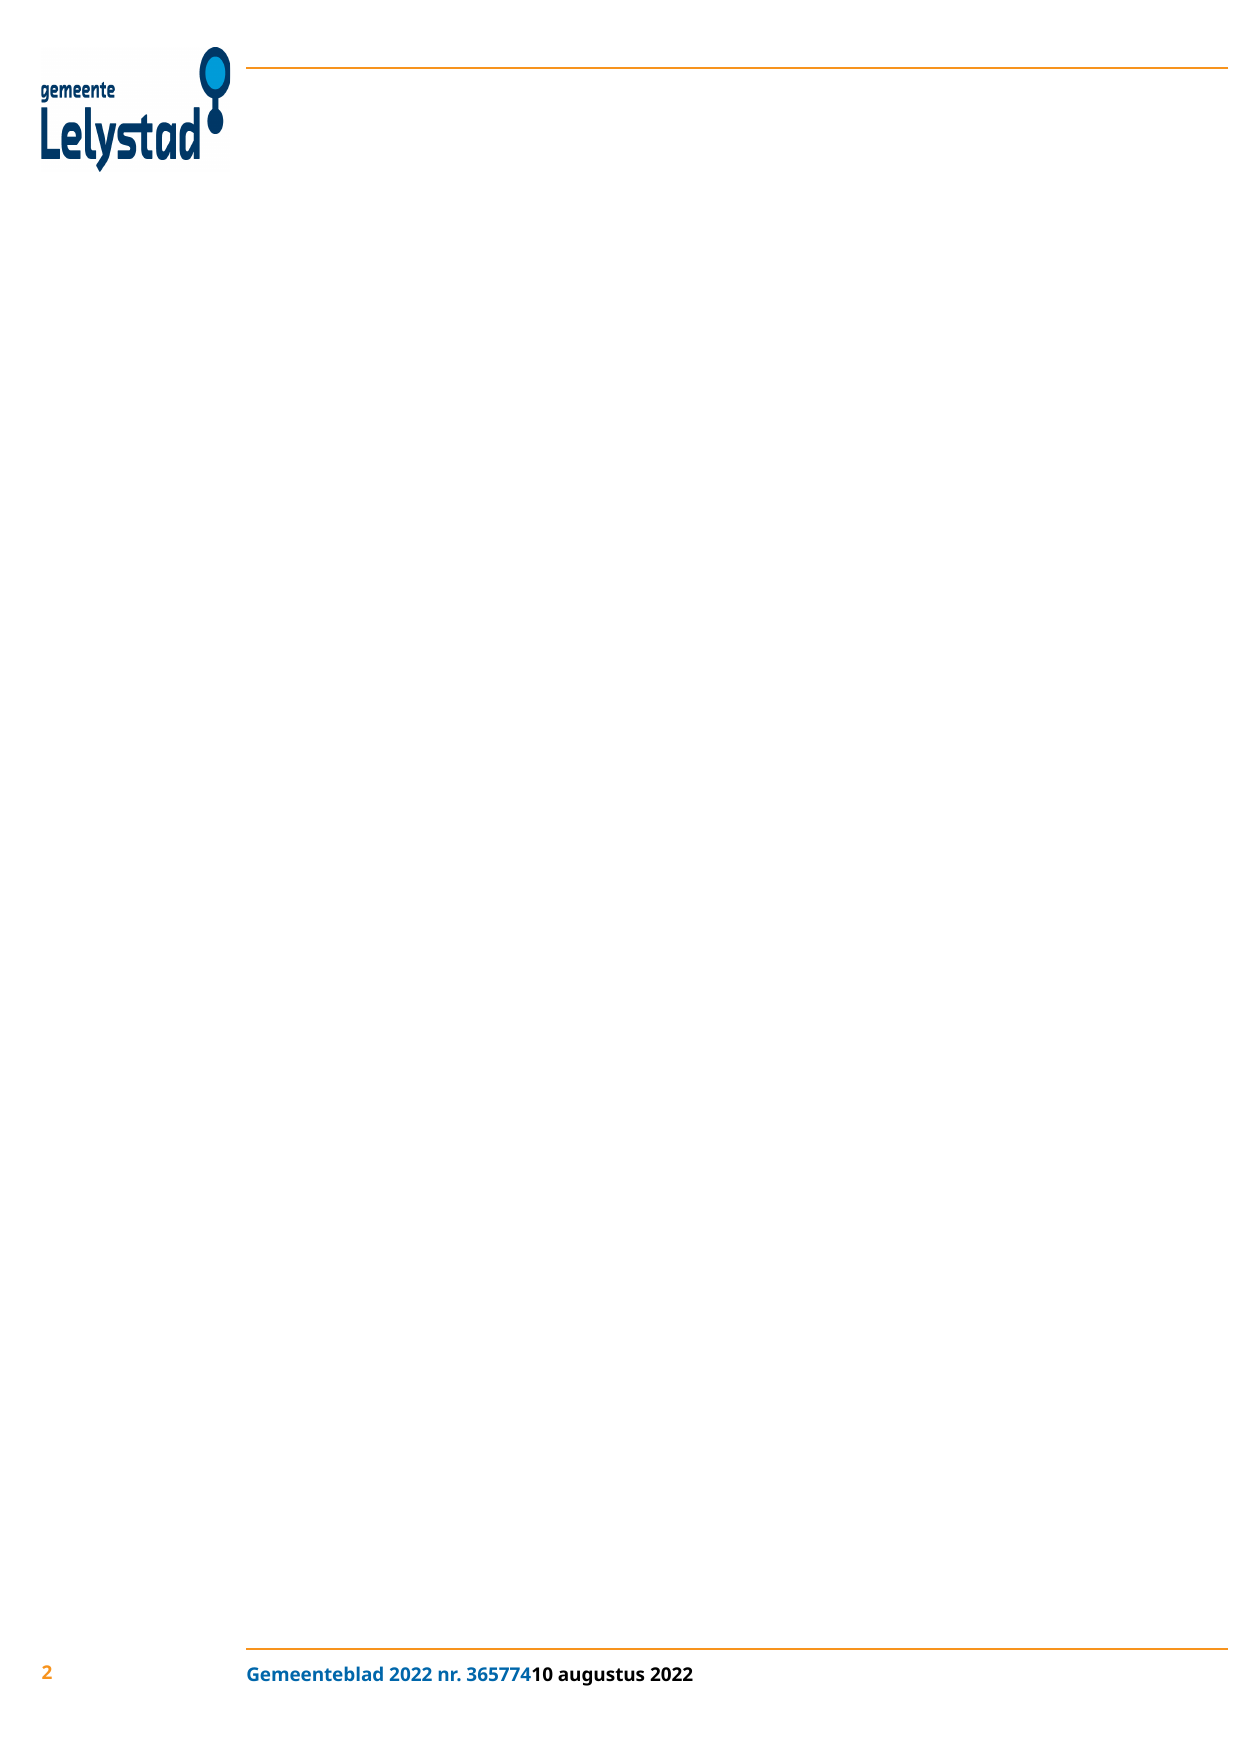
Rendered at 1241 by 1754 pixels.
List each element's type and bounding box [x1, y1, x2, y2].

picture [41, 47, 231, 172]
